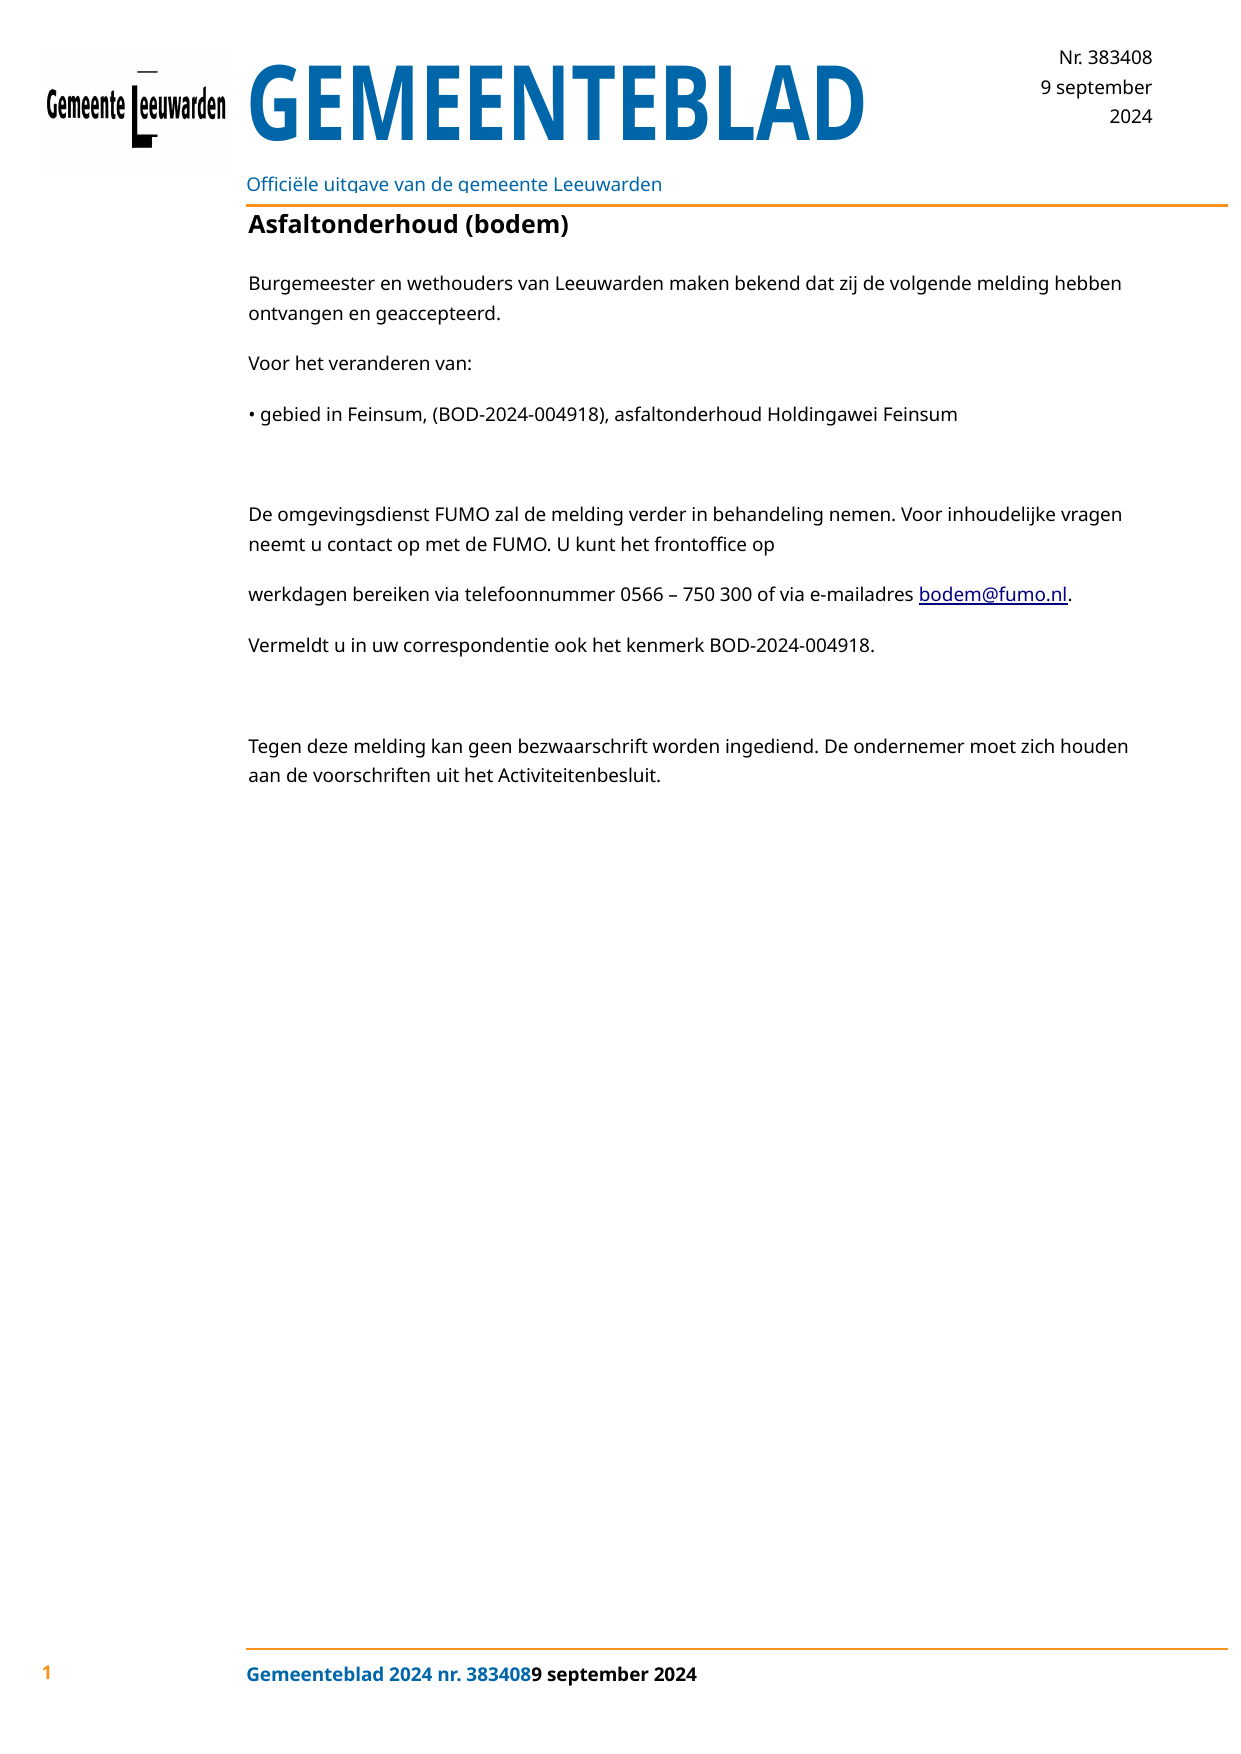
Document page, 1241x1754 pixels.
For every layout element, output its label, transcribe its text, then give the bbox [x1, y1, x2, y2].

text Tegen deze melding kan geen bezwaarschrift worden ingediend. De ondernemer moet zich houden aan de voorschriften uit het Activiteitenbesluit. [248, 733, 1152, 788]
text Asfaltonderhoud (bodem) [248, 207, 1152, 241]
picture [41, 47, 231, 172]
text De omgevingsdienst FUMO zal de melding verder in behandeling nemen. Voor inhoudelijke vragen neemt u contact op met de FUMO. U kunt het frontoffice op [248, 502, 1152, 557]
text Vermeldt u in uw correspondentie ook het kenmerk BOD-2024-004918. [248, 632, 1152, 658]
text • gebied in Feinsum, (BOD-2024-004918), asfaltonderhoud Holdingawei Feinsum [248, 401, 1152, 426]
text Burgemeester en wethouders van Leeuwarden maken bekend dat zij de volgende melding hebben ontvangen en geaccepteerd. [248, 270, 1152, 326]
text Voor het veranderen van: [248, 350, 1152, 376]
text werkdagen bereiken via telefoonnummer 0566 – 750 300 of via e-mailadres bodem@fumo.nl. [248, 582, 1152, 607]
